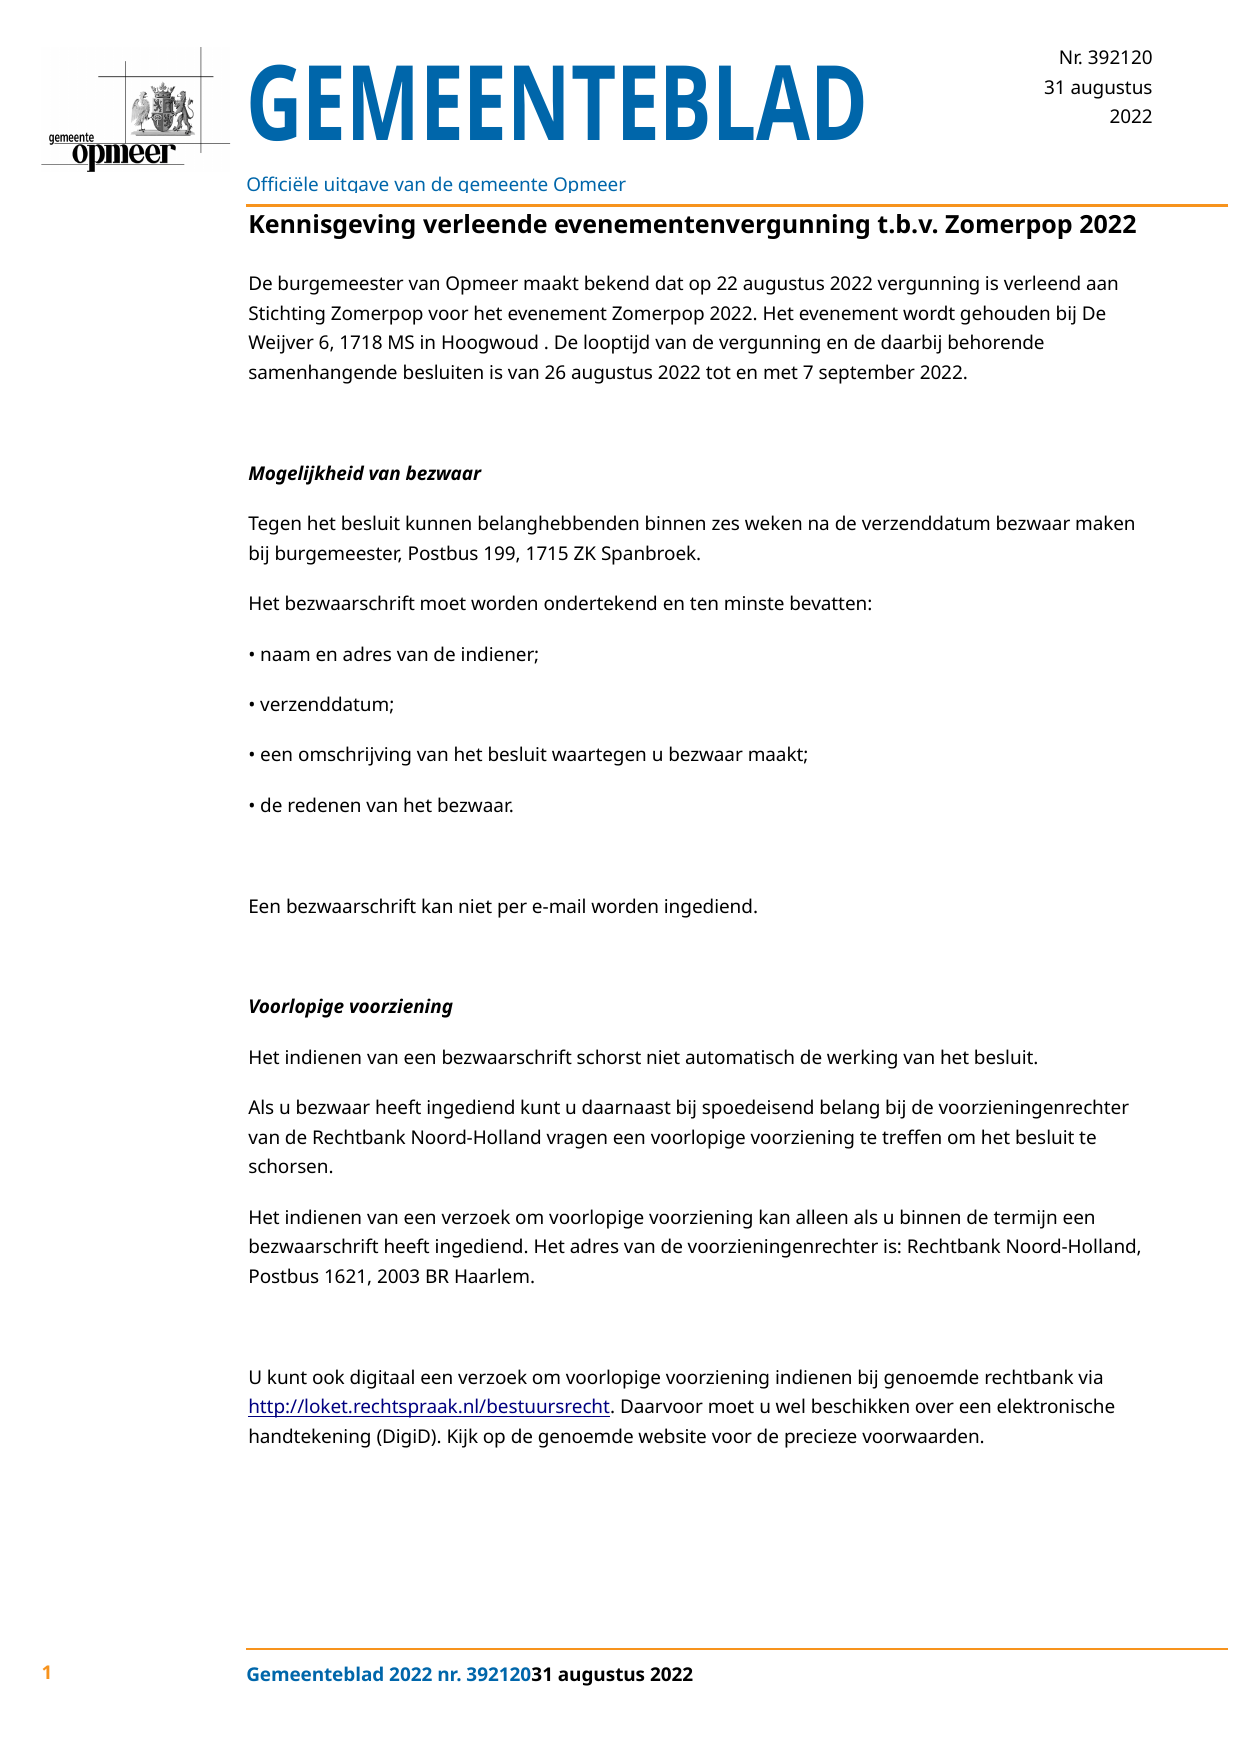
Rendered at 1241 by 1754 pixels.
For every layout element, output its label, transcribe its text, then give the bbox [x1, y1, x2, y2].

text Mogelijkheid van bezwaar [248, 460, 1152, 486]
picture [41, 47, 231, 172]
text Het indienen van een verzoek om voorlopige voorziening kan alleen als u binnen de termijn een bezwaarschrift heeft ingediend. Het adres van de voorzieningenrechter is: Rechtbank Noord-Holland, Postbus 1621, 2003 BR Haarlem. [248, 1204, 1152, 1289]
text • verzenddatum; [248, 691, 1152, 717]
text Als u bezwaar heeft ingediend kunt u daarnaast bij spoedeisend belang bij de voorzieningenrechter van de Rechtbank Noord-Holland vragen een voorlopige voorziening te treffen om het besluit te schorsen. [248, 1094, 1152, 1179]
text • naam en adres van de indiener; [248, 641, 1152, 666]
text Het indienen van een bezwaarschrift schorst niet automatisch de werking van het besluit. [248, 1044, 1152, 1070]
text Kennisgeving verleende evenementenvergunning t.b.v. Zomerpop 2022 [248, 207, 1152, 241]
text U kunt ook digitaal een verzoek om voorlopige voorziening indienen bij genoemde rechtbank via http://loket.rechtspraak.nl/bestuursrecht. Daarvoor moet u wel beschikken over een elektronische handtekening (DigiD). Kijk op de genoemde website voor de precieze voorwaarden. [248, 1364, 1152, 1449]
text • een omschrijving van het besluit waartegen u bezwaar maakt; [248, 742, 1152, 767]
text Het bezwaarschrift moet worden ondertekend en ten minste bevatten: [248, 590, 1152, 616]
text Voorlopige voorziening [248, 994, 1152, 1019]
text Een bezwaarschrift kan niet per e-mail worden ingediend. [248, 893, 1152, 918]
text Tegen het besluit kunnen belanghebbenden binnen zes weken na de verzenddatum bezwaar maken bij burgemeester, Postbus 199, 1715 ZK Spanbroek. [248, 510, 1152, 566]
text • de redenen van het bezwaar. [248, 792, 1152, 818]
text De burgemeester van Opmeer maakt bekend dat op 22 augustus 2022 vergunning is verleend aan Stichting Zomerpop voor het evenement Zomerpop 2022. Het evenement wordt gehouden bij De Weijver 6, 1718 MS in Hoogwoud . De looptijd van de vergunning en de daarbij behorende samenhangende besluiten is van 26 augustus 2022 tot en met 7 september 2022. [248, 270, 1152, 385]
